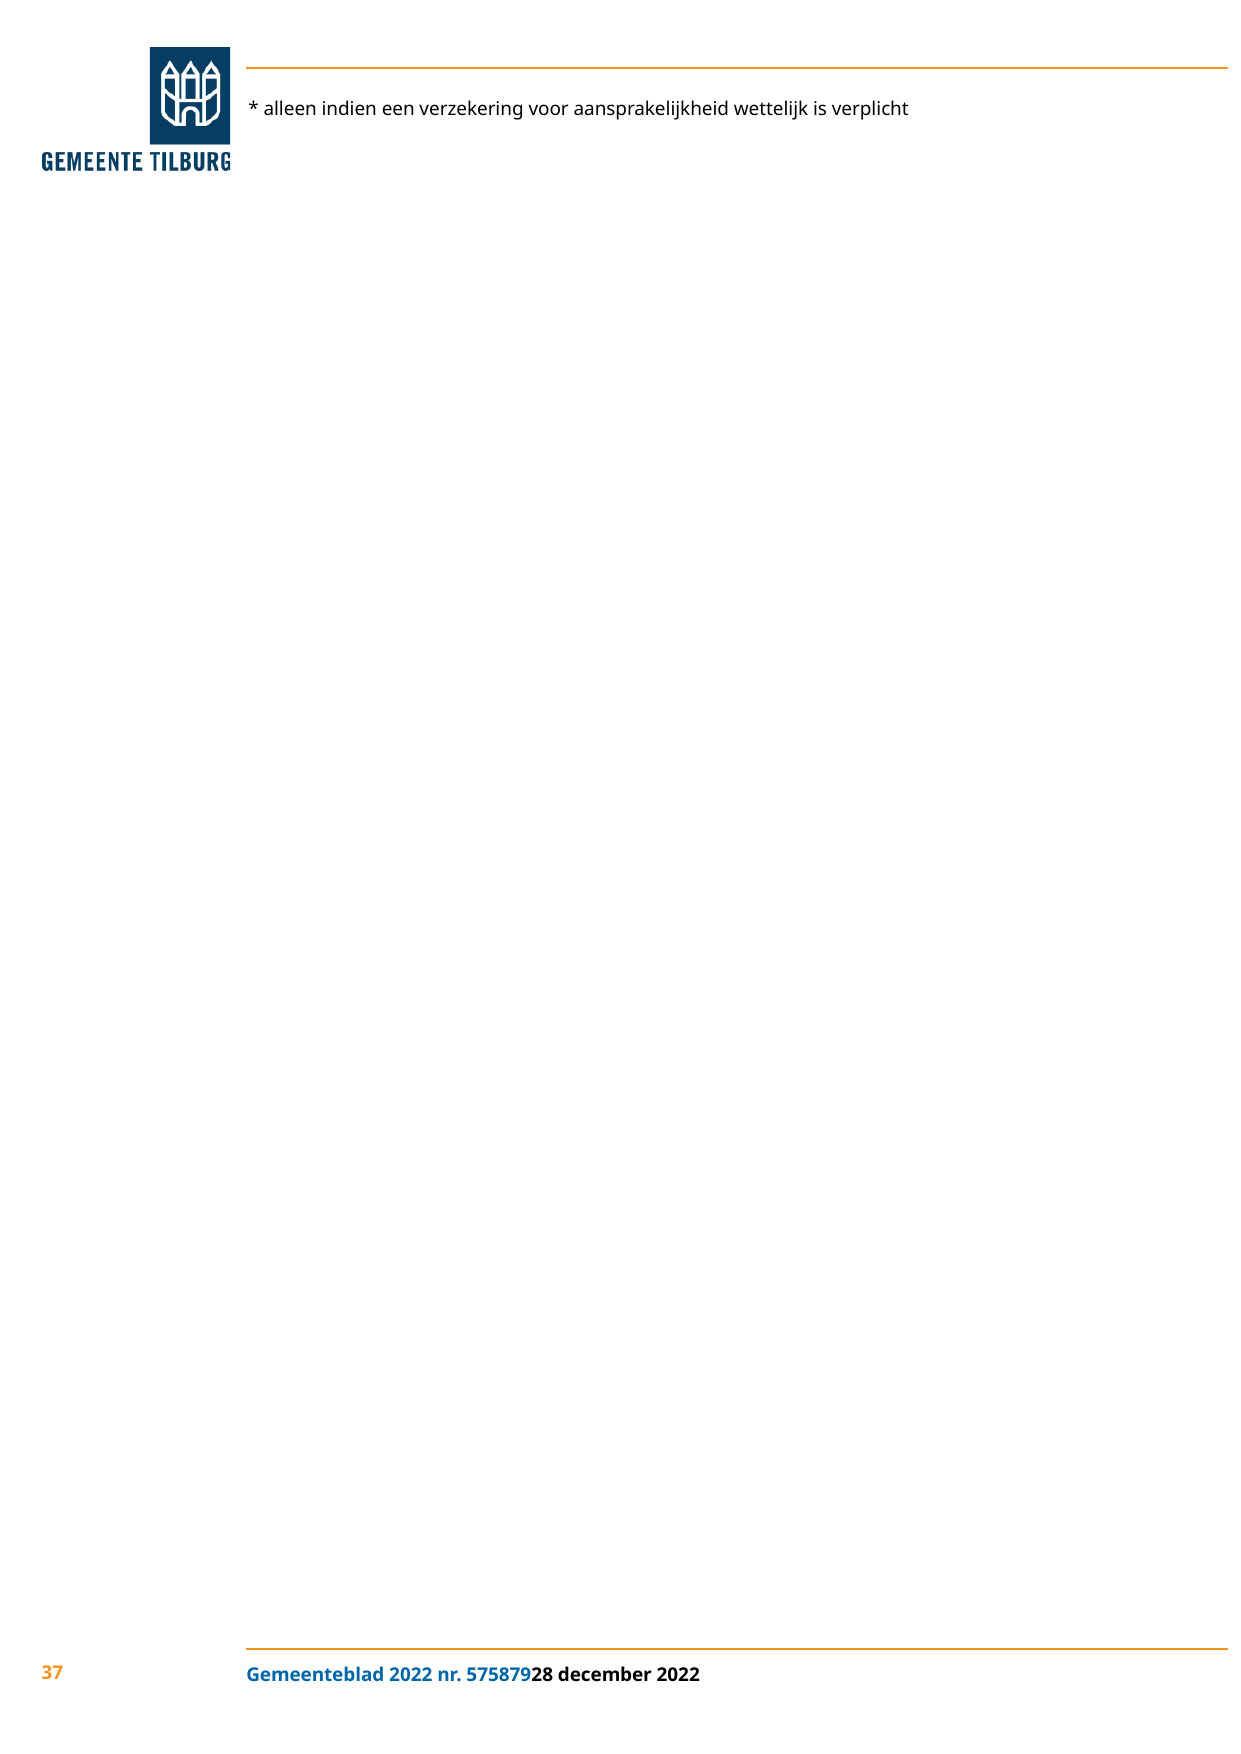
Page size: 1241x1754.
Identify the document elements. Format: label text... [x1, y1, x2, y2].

picture [41, 47, 231, 172]
text * alleen indien een verzekering voor aansprakelijkheid wettelijk is verplicht [248, 95, 1152, 121]
